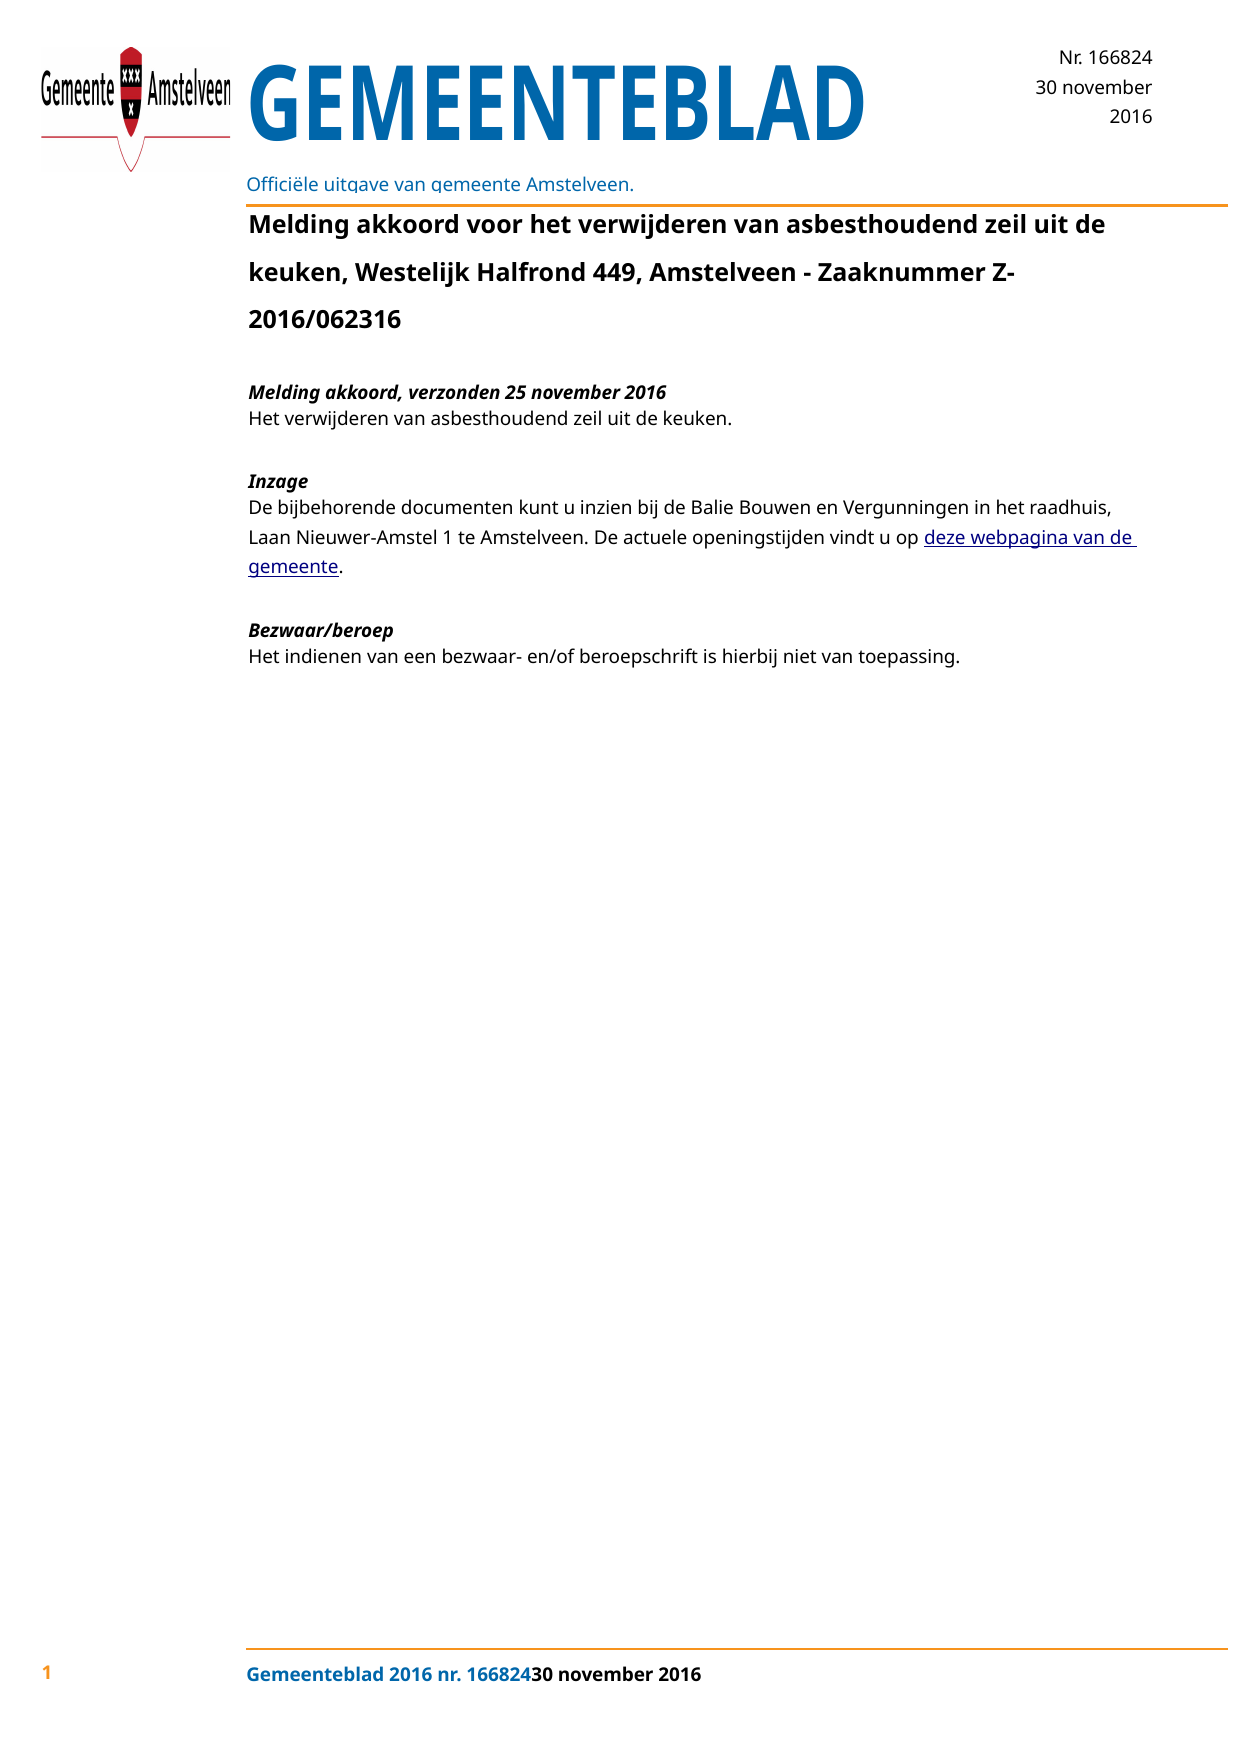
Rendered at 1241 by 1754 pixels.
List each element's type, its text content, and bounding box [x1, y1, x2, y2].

text De bijbehorende documenten kunt u inzien bij de Balie Bouwen en Vergunningen in het raadhuis, Laan Nieuwer-Amstel 1 te Amstelveen. De actuele openingstijden vindt u op deze webpagina van de gemeente. [248, 494, 1152, 579]
text Inzage [248, 469, 1152, 494]
text Melding akkoord voor het verwijderen van asbesthoudend zeil uit de keuken, Westelijk Halfrond 449, Amstelveen - Zaaknummer Z-2016/062316 [248, 207, 1152, 336]
picture [41, 47, 231, 172]
text Het indienen van een bezwaar- en/of beroepschrift is hierbij niet van toepassing. [248, 643, 1152, 669]
text Bezwaar/beroep [248, 618, 1152, 643]
text Het verwijderen van asbesthoudend zeil uit de keuken. [248, 405, 1152, 431]
text Melding akkoord, verzonden 25 november 2016 [248, 379, 1152, 405]
